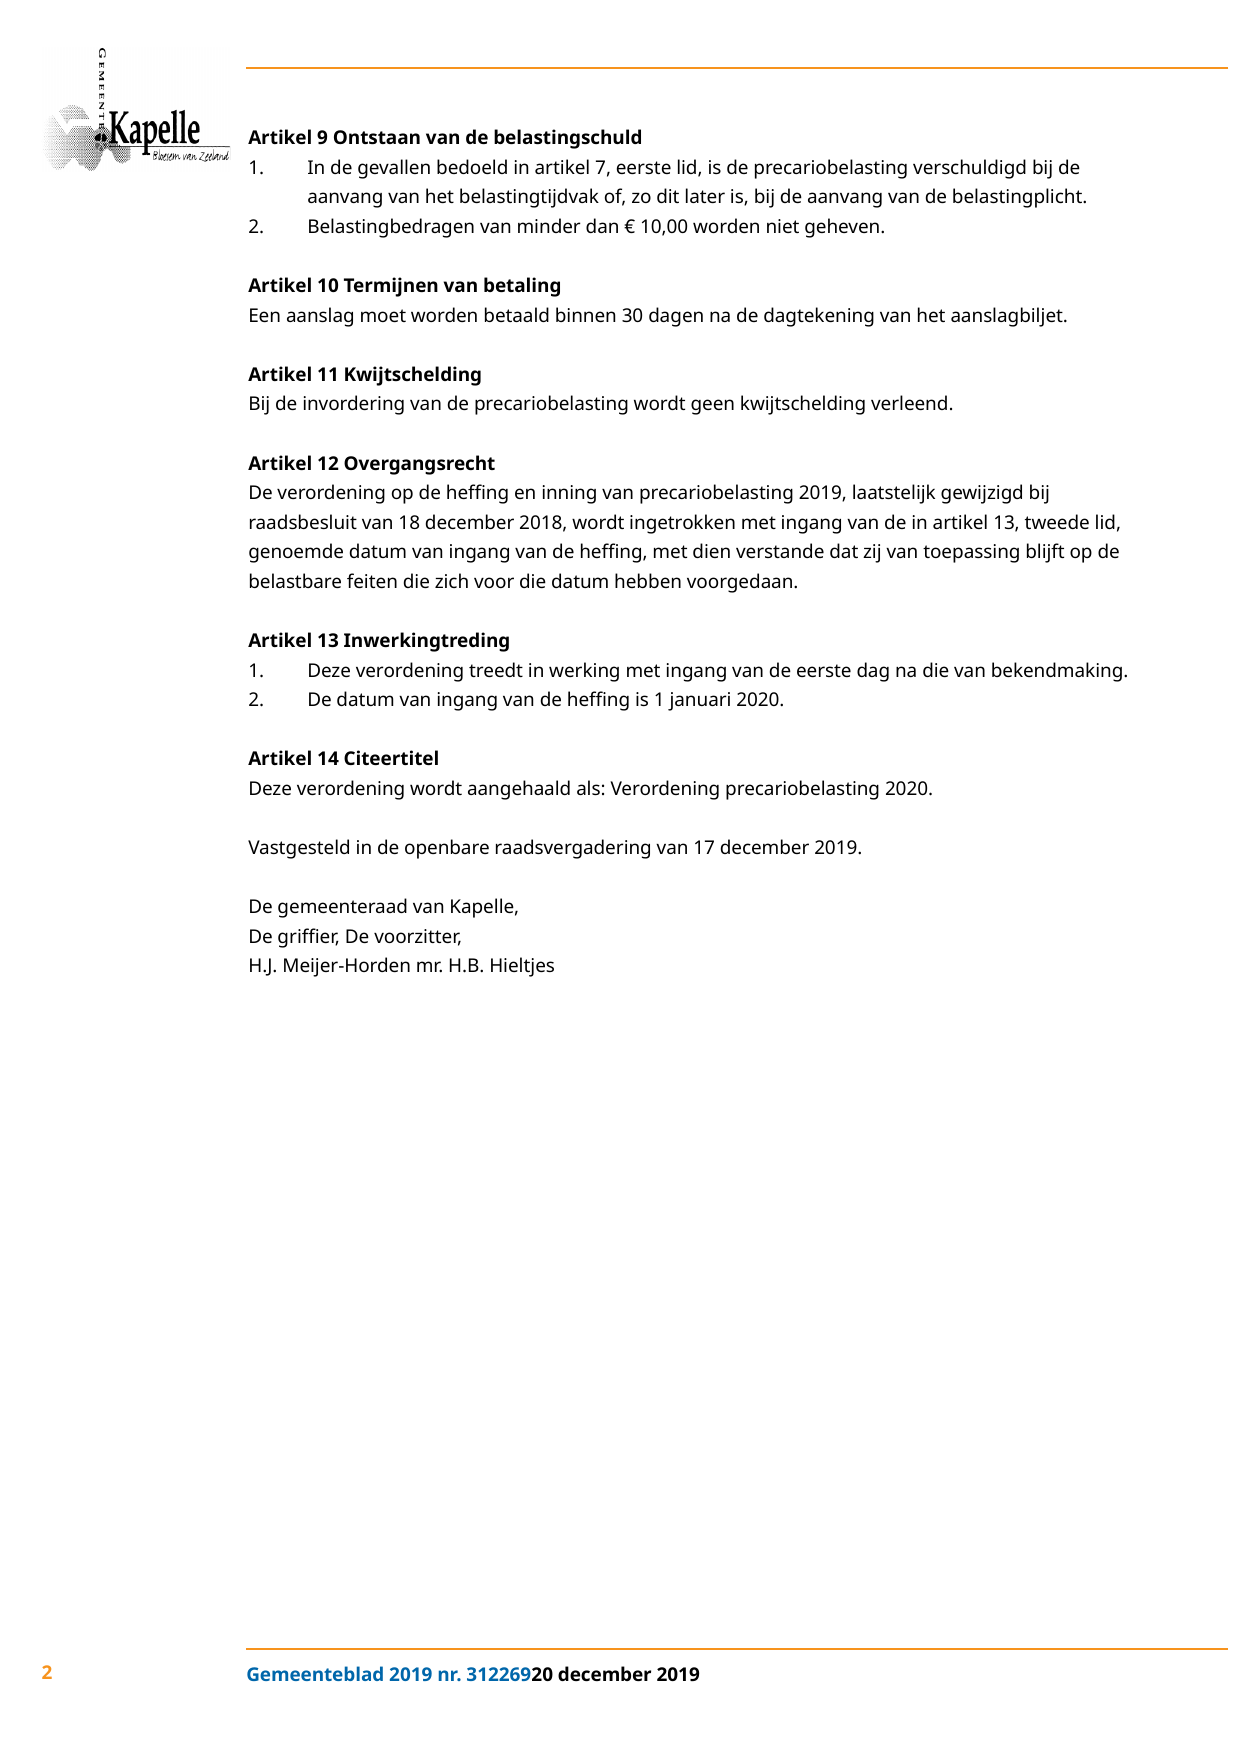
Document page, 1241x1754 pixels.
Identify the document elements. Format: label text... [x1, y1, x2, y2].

list Belastingbedragen van minder dan € 10,00 worden niet geheven. [248, 213, 1152, 239]
text Vastgesteld in de openbare raadsvergadering van 17 december 2019. [248, 834, 1152, 860]
list De datum van ingang van de heffing is 1 januari 2020. [248, 686, 1152, 712]
text Artikel 14 Citeertitel [248, 746, 1152, 771]
picture [41, 47, 231, 172]
text H.J. Meijer-Horden mr. H.B. Hieltjes [248, 953, 1152, 978]
list Deze verordening treedt in werking met ingang van de eerste dag na die van bekendmaking. [248, 657, 1152, 683]
text De griffier, De voorzitter, [248, 923, 1152, 949]
text Artikel 11 Kwijtschelding [248, 361, 1152, 387]
text Bij de invordering van de precariobelasting wordt geen kwijtschelding verleend. [248, 391, 1152, 416]
list In de gevallen bedoeld in artikel 7, eerste lid, is de precariobelasting verschuldigd bij de aanvang van het belastingtijdvak of, zo dit later is, bij de aanvang van de belastingplicht. [248, 154, 1152, 209]
text Artikel 10 Termijnen van betaling [248, 272, 1152, 298]
text De gemeenteraad van Kapelle, [248, 893, 1152, 919]
text Artikel 12 Overgangsrecht [248, 450, 1152, 476]
text De verordening op de heffing en inning van precariobelasting 2019, laatstelijk gewijzigd bij raadsbesluit van 18 december 2018, wordt ingetrokken met ingang van de in artikel 13, tweede lid, genoemde datum van ingang van de heffing, met dien verstande dat zij van toepassing blijft op de belastbare feiten die zich voor die datum hebben voorgedaan. [248, 479, 1152, 594]
text Deze verordening wordt aangehaald als: Verordening precariobelasting 2020. [248, 775, 1152, 801]
text Een aanslag moet worden betaald binnen 30 dagen na de dagtekening van het aanslagbiljet. [248, 302, 1152, 328]
text Artikel 9 Ontstaan van de belastingschuld [248, 124, 1152, 150]
text Artikel 13 Inwerkingtreding [248, 627, 1152, 653]
